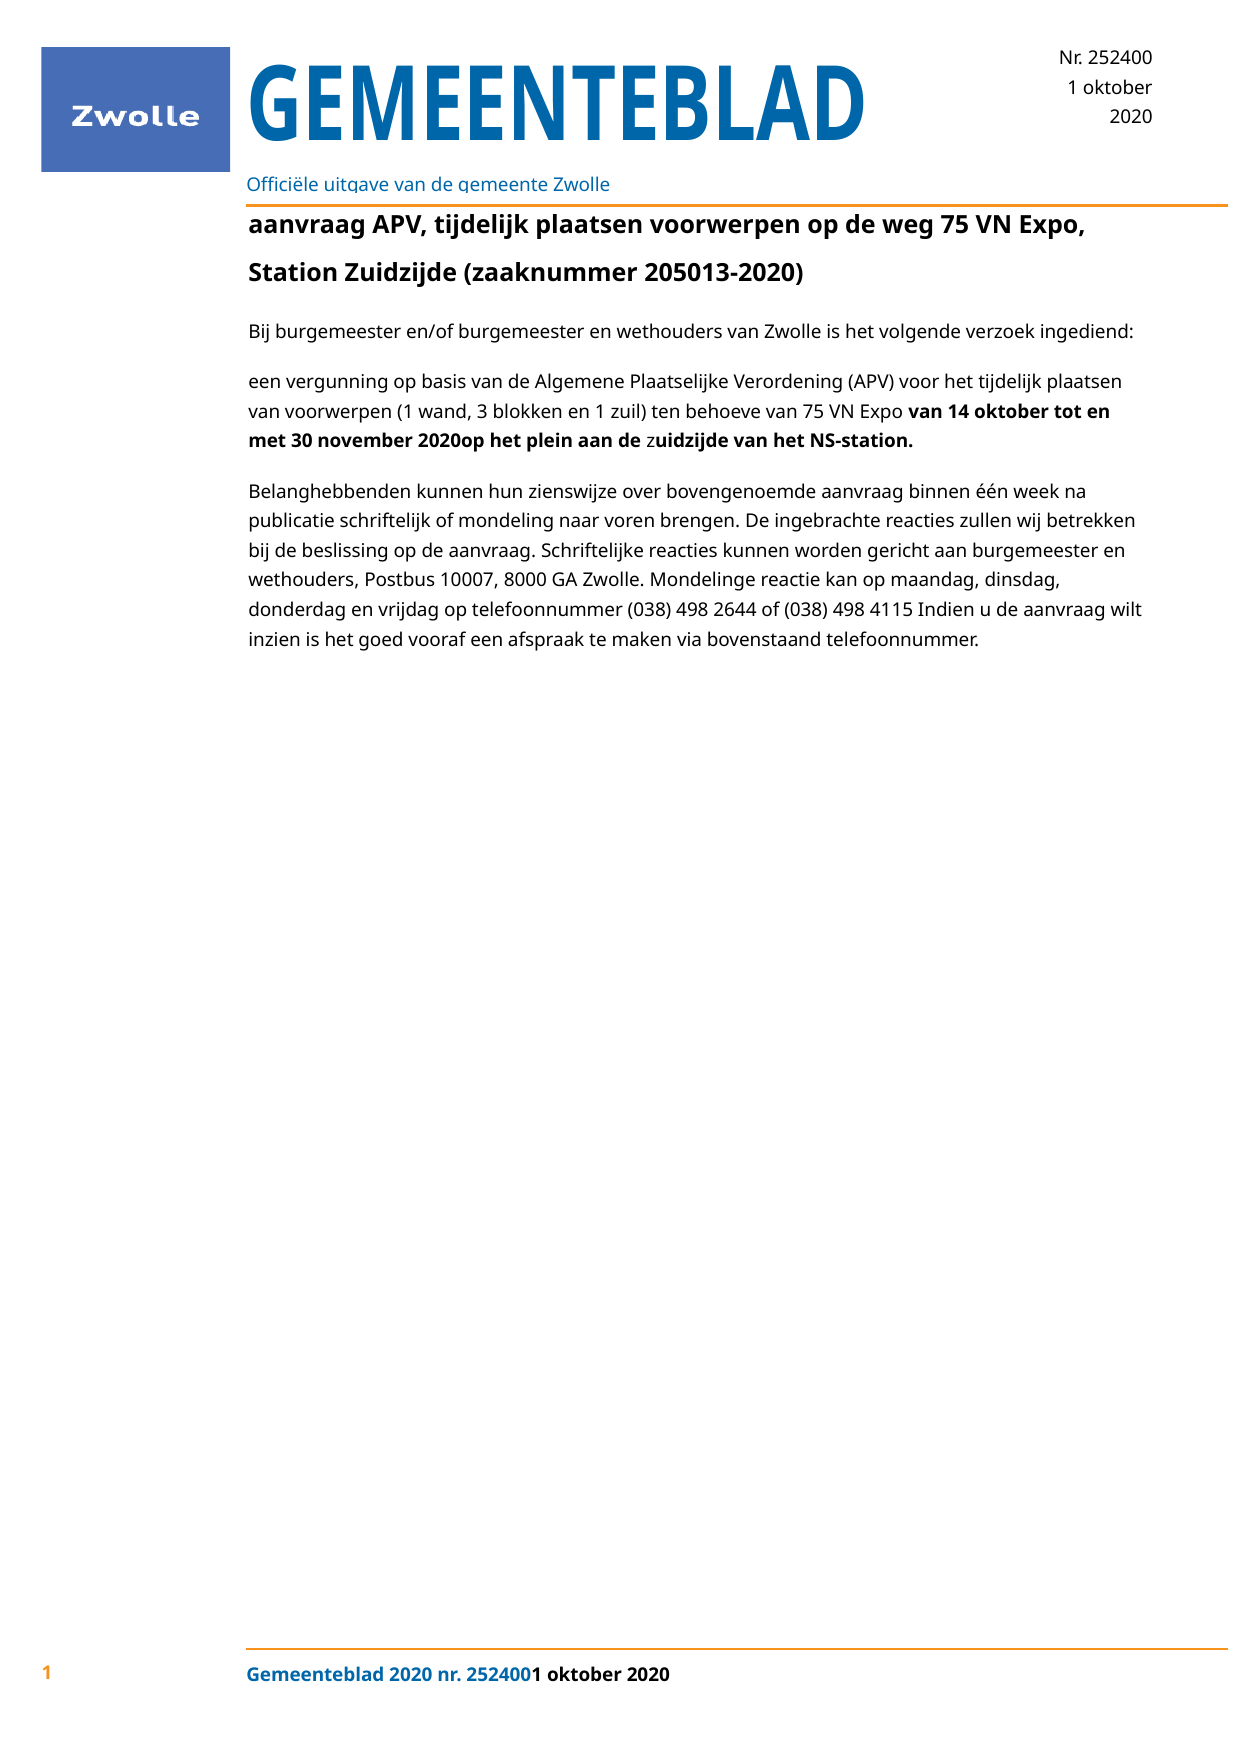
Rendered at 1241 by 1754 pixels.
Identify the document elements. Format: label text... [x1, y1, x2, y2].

text Belanghebbenden kunnen hun zienswijze over bovengenoemde aanvraag binnen één week na publicatie schriftelijk of mondeling naar voren brengen. De ingebrachte reacties zullen wij betrekken bij de beslissing op de aanvraag. Schriftelijke reacties kunnen worden gericht aan burgemeester en wethouders, Postbus 10007, 8000 GA Zwolle. Mondelinge reactie kan op maandag, dinsdag, donderdag en vrijdag op telefoonnummer (038) 498 2644 of (038) 498 4115 Indien u de aanvraag wilt inzien is het goed vooraf een afspraak te maken via bovenstaand telefoonnummer. [248, 478, 1152, 652]
text een vergunning op basis van de Algemene Plaatselijke Verordening (APV) voor het tijdelijk plaatsen van voorwerpen (1 wand, 3 blokken en 1 zuil) ten behoeve van 75 VN Expo van 14 oktober tot en met 30 november 2020op het plein aan de zuidzijde van het NS-station. [248, 368, 1152, 453]
text Bij burgemeester en/of burgemeester en wethouders van Zwolle is het volgende verzoek ingediend: [248, 318, 1152, 344]
text aanvraag APV, tijdelijk plaatsen voorwerpen op de weg 75 VN Expo, Station Zuidzijde (zaaknummer 205013-2020) [248, 207, 1152, 288]
picture [41, 47, 231, 172]
